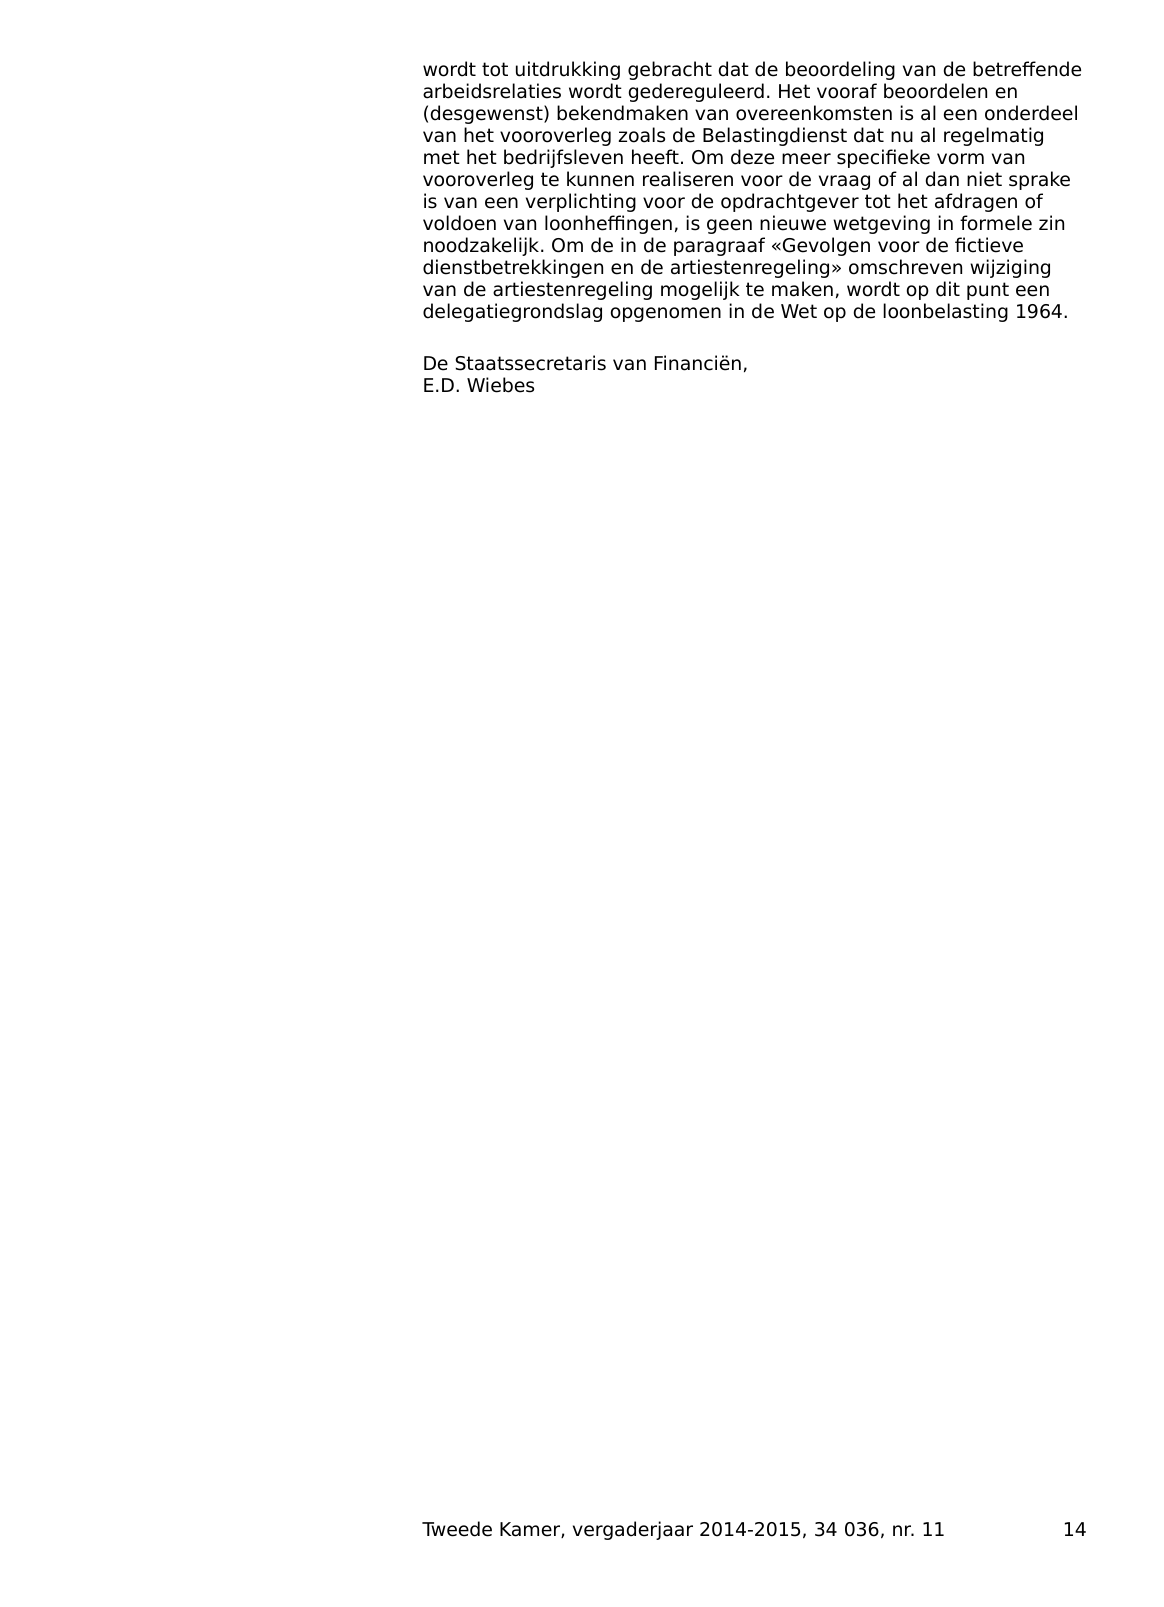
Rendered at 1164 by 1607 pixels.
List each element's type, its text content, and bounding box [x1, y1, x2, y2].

text De Staatssecretaris van Financiën, E.D. Wiebes [422, 353, 1087, 397]
text wordt tot uitdrukking gebracht dat de beoordeling van de betreffende arbeidsrelaties wordt gedereguleerd. Het vooraf beoordelen en (desgewenst) bekendmaken van overeenkomsten is al een onderdeel van het vooroverleg zoals de Belastingdienst dat nu al regelmatig met het bedrijfsleven heeft. Om deze meer specifieke vorm van vooroverleg te kunnen realiseren voor de vraag of al dan niet sprake is van een verplichting voor de opdrachtgever tot het afdragen of voldoen van loonheffingen, is geen nieuwe wetgeving in formele zin noodzakelijk. Om de in de paragraaf «Gevolgen voor de fictieve dienstbetrekkingen en de artiestenregeling» omschreven wijziging van de artiestenregeling mogelijk te maken, wordt op dit punt een delegatiegrondslag opgenomen in de Wet op de loonbelasting 1964. [422, 59, 1087, 323]
